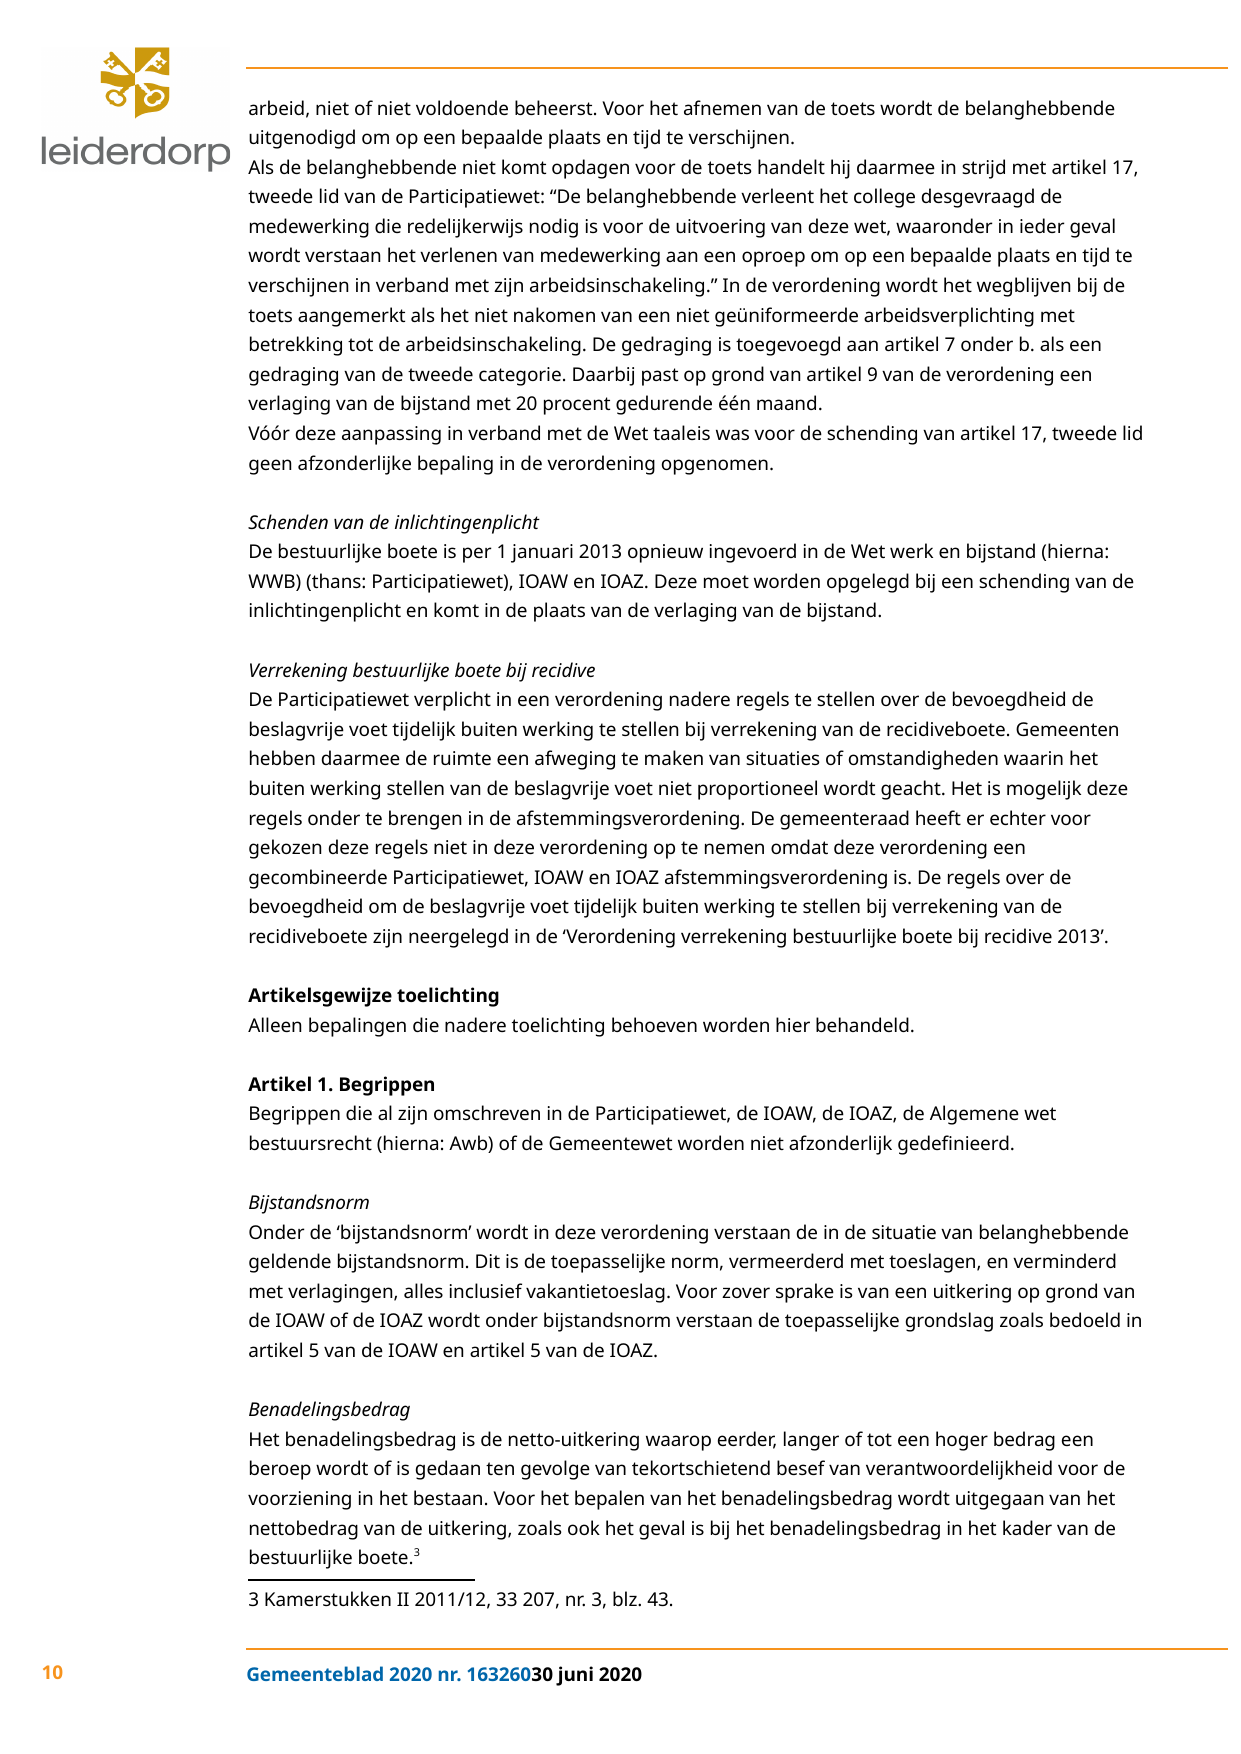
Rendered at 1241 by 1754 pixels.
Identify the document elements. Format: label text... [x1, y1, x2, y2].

text De bestuurlijke boete is per 1 januari 2013 opnieuw ingevoerd in de Wet werk en bijstand (hierna: WWB) (thans: Participatiewet), IOAW en IOAZ. Deze moet worden opgelegd bij een schending van de inlichtingenplicht en komt in de plaats van de verlaging van de bijstand. [248, 538, 1152, 623]
text Schenden van de inlichtingenplicht [248, 509, 1152, 535]
text Het benadelingsbedrag is de netto-uitkering waarop eerder, langer of tot een hoger bedrag een beroep wordt of is gedaan ten gevolge van tekortschietend besef van verantwoordelijkheid voor de voorziening in het bestaan. Voor het bepalen van het benadelingsbedrag wordt uitgegaan van het nettobedrag van de uitkering, zoals ook het geval is bij het benadelingsbedrag in het kader van de bestuurlijke boete. [248, 1426, 1152, 1570]
text Artikelsgewijze toelichting [248, 982, 1152, 1008]
text Alleen bepalingen die nadere toelichting behoeven worden hier behandeld. [248, 1012, 1152, 1038]
text Bijstandsnorm [248, 1189, 1152, 1215]
text Begrippen die al zijn omschreven in de Participatiewet, de IOAW, de IOAZ, de Algemene wet bestuursrecht (hierna: Awb) of de Gemeentewet worden niet afzonderlijk gedefinieerd. [248, 1101, 1152, 1156]
text arbeid, niet of niet voldoende beheerst. Voor het afnemen van de toets wordt de belanghebbende uitgenodigd om op een bepaalde plaats en tijd te verschijnen. [248, 95, 1152, 150]
text Als de belanghebbende niet komt opdagen voor de toets handelt hij daarmee in strijd met artikel 17, tweede lid van de Participatiewet: “De belanghebbende verleent het college desgevraagd de medewerking die redelijkerwijs nodig is voor de uitvoering van deze wet, waaronder in ieder geval wordt verstaan het verlenen van medewerking aan een oproep om op een bepaalde plaats en tijd te verschijnen in verband met zijn arbeidsinschakeling.” In de verordening wordt het wegblijven bij de toets aangemerkt als het niet nakomen van een niet geüniformeerde arbeidsverplichting met betrekking tot de arbeidsinschakeling. De gedraging is toegevoegd aan artikel 7 onder b. als een gedraging van de tweede categorie. Daarbij past op grond van artikel 9 van de verordening een verlaging van de bijstand met 20 procent gedurende één maand. [248, 154, 1152, 416]
text Verrekening bestuurlijke boete bij recidive [248, 657, 1152, 683]
text De Participatiewet verplicht in een verordening nadere regels te stellen over de bevoegdheid de beslagvrije voet tijdelijk buiten werking te stellen bij verrekening van de recidiveboete. Gemeenten hebben daarmee de ruimte een afweging te maken van situaties of omstandigheden waarin het buiten werking stellen van de beslagvrije voet niet proportioneel wordt geacht. Het is mogelijk deze regels onder te brengen in de afstemmingsverordening. De gemeenteraad heeft er echter voor gekozen deze regels niet in deze verordening op te nemen omdat deze verordening een gecombineerde Participatiewet, IOAW en IOAZ afstemmingsverordening is. De regels over de bevoegdheid om de beslagvrije voet tijdelijk buiten werking te stellen bij verrekening van de recidiveboete zijn neergelegd in de ‘Verordening verrekening bestuurlijke boete bij recidive 2013’. [248, 686, 1152, 949]
text Kamerstukken II 2011/12, 33 207, nr. 3, blz. 43. [248, 1586, 1152, 1612]
text Artikel 1. Begrippen [248, 1071, 1152, 1097]
text Vóór deze aanpassing in verband met de Wet taaleis was voor de schending van artikel 17, tweede lid geen afzonderlijke bepaling in de verordening opgenomen. [248, 420, 1152, 476]
text Benadelingsbedrag [248, 1396, 1152, 1422]
picture [41, 47, 231, 172]
text Onder de ‘bijstandsnorm’ wordt in deze verordening verstaan de in de situatie van belanghebbende geldende bijstandsnorm. Dit is de toepasselijke norm, vermeerderd met toeslagen, en verminderd met verlagingen, alles inclusief vakantietoeslag. Voor zover sprake is van een uitkering op grond van de IOAW of de IOAZ wordt onder bijstandsnorm verstaan de toepasselijke grondslag zoals bedoeld in artikel 5 van de IOAW en artikel 5 van de IOAZ. [248, 1219, 1152, 1363]
